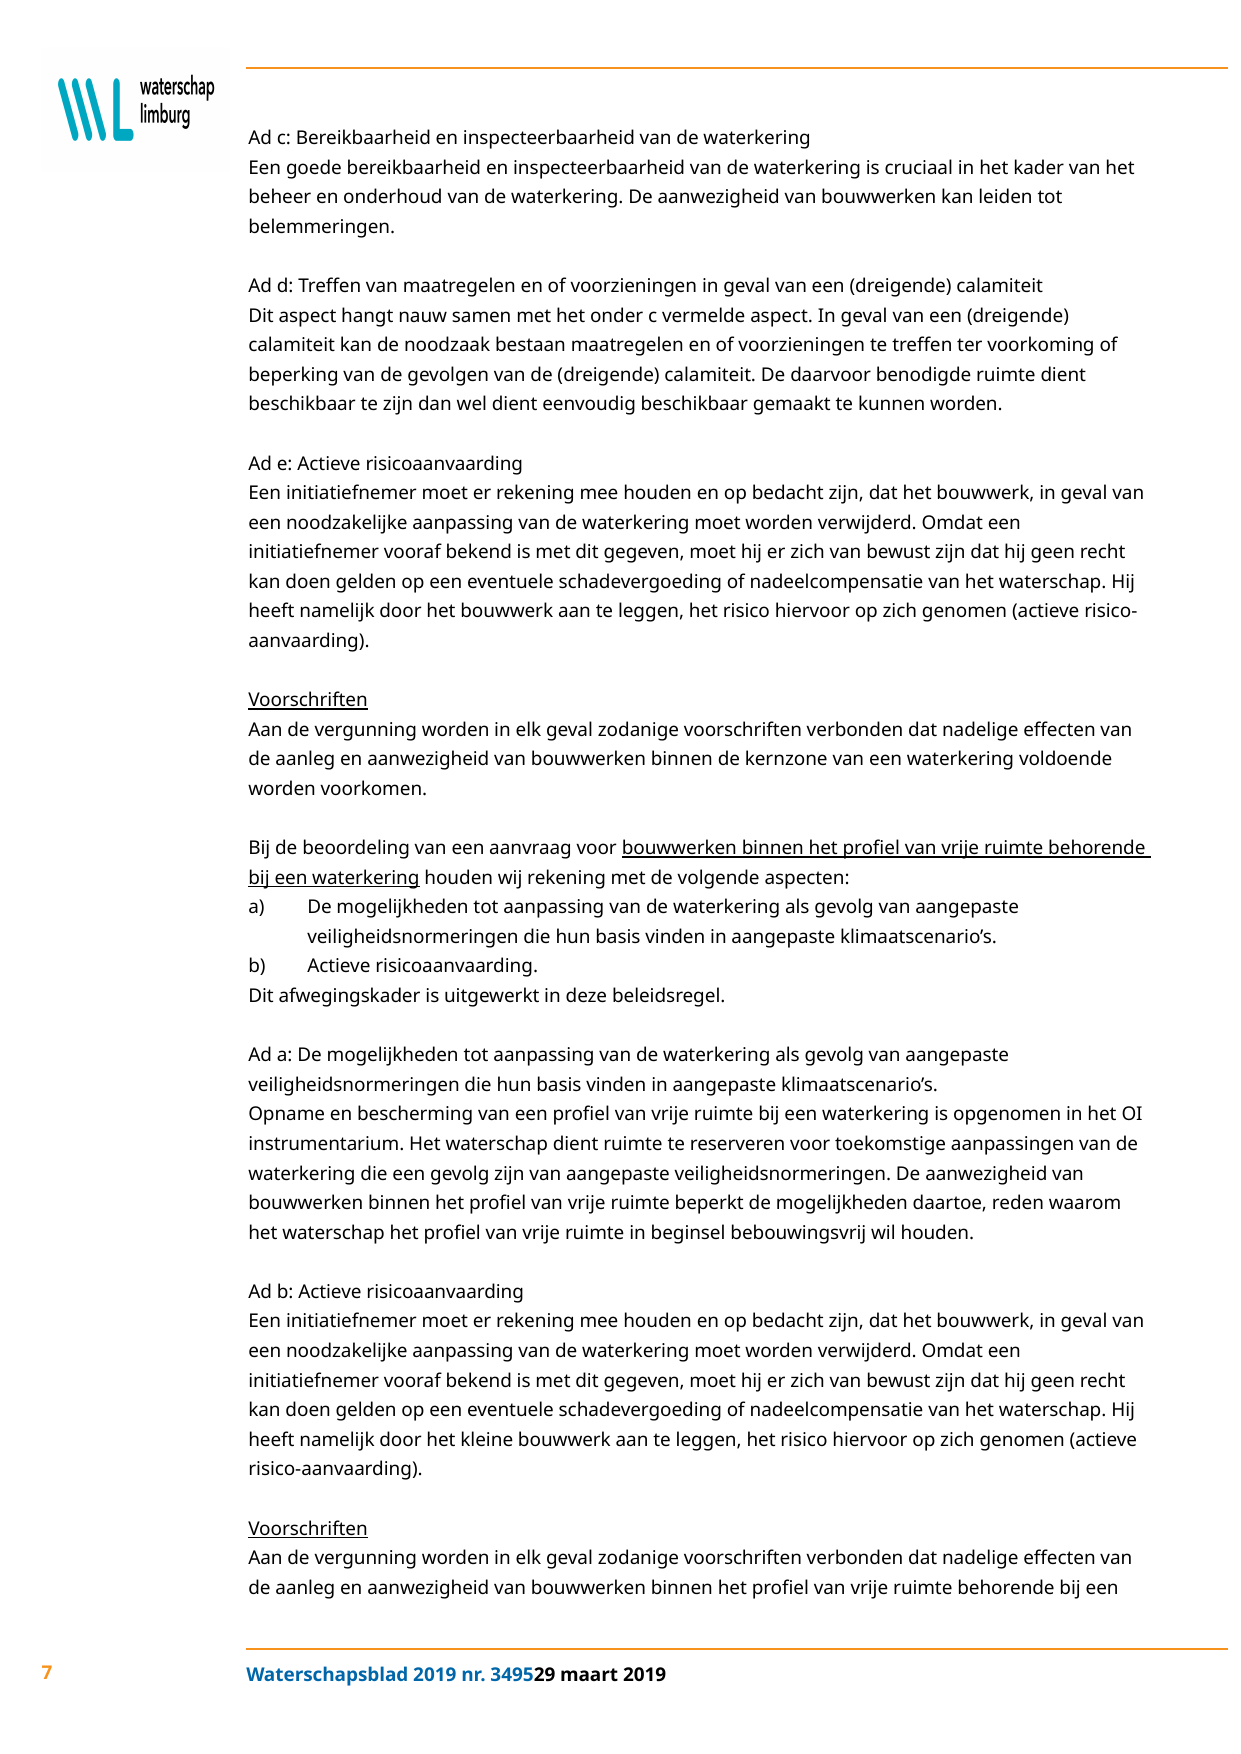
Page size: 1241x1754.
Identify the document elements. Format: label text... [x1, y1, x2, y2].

text Ad b: Actieve risicoaanvaarding [248, 1278, 1152, 1304]
text Dit aspect hangt nauw samen met het onder c vermelde aspect. In geval van een (dreigende) calamiteit kan de noodzaak bestaan maatregelen en of voorzieningen te treffen ter voorkoming of beperking van de gevolgen van de (dreigende) calamiteit. De daarvoor benodigde ruimte dient beschikbaar te zijn dan wel dient eenvoudig beschikbaar gemaakt te kunnen worden. [248, 302, 1152, 416]
text Ad a: De mogelijkheden tot aanpassing van de waterkering als gevolg van aangepaste veiligheidsnormeringen die hun basis vinden in aangepaste klimaatscenario’s. [248, 1041, 1152, 1097]
text Bij de beoordeling van een aanvraag voor bouwwerken binnen het profiel van vrije ruimte behorende bij een waterkering houden wij rekening met de volgende aspecten: [248, 834, 1152, 890]
text Ad c: Bereikbaarheid en inspecteerbaarheid van de waterkering [248, 124, 1152, 150]
text Voorschriften [248, 686, 1152, 712]
list Actieve risicoaanvaarding. [248, 953, 1152, 978]
text Opname en bescherming van een profiel van vrije ruimte bij een waterkering is opgenomen in het OI instrumentarium. Het waterschap dient ruimte te reserveren voor toekomstige aanpassingen van de waterkering die een gevolg zijn van aangepaste veiligheidsnormeringen. De aanwezigheid van bouwwerken binnen het profiel van vrije ruimte beperkt de mogelijkheden daartoe, reden waarom het waterschap het profiel van vrije ruimte in beginsel bebouwingsvrij wil houden. [248, 1101, 1152, 1245]
text Ad d: Treffen van maatregelen en of voorzieningen in geval van een (dreigende) calamiteit [248, 272, 1152, 298]
text Voorschriften [248, 1515, 1152, 1541]
text Ad e: Actieve risicoaanvaarding [248, 450, 1152, 476]
picture [41, 47, 231, 172]
text Een goede bereikbaarheid en inspecteerbaarheid van de waterkering is cruciaal in het kader van het beheer en onderhoud van de waterkering. De aanwezigheid van bouwwerken kan leiden tot belemmeringen. [248, 154, 1152, 239]
text Aan de vergunning worden in elk geval zodanige voorschriften verbonden dat nadelige effecten van de aanleg en aanwezigheid van bouwwerken binnen de kernzone van een waterkering voldoende worden voorkomen. [248, 716, 1152, 801]
text Aan de vergunning worden in elk geval zodanige voorschriften verbonden dat nadelige effecten van de aanleg en aanwezigheid van bouwwerken binnen het profiel van vrije ruimte behorende bij een [248, 1544, 1152, 1600]
text Een initiatiefnemer moet er rekening mee houden en op bedacht zijn, dat het bouwwerk, in geval van een noodzakelijke aanpassing van de waterkering moet worden verwijderd. Omdat een initiatiefnemer vooraf bekend is met dit gegeven, moet hij er zich van bewust zijn dat hij geen recht kan doen gelden op een eventuele schadevergoeding of nadeelcompensatie van het waterschap. Hij heeft namelijk door het bouwwerk aan te leggen, het risico hiervoor op zich genomen (actieve risico-aanvaarding). [248, 479, 1152, 653]
text Een initiatiefnemer moet er rekening mee houden en op bedacht zijn, dat het bouwwerk, in geval van een noodzakelijke aanpassing van de waterkering moet worden verwijderd. Omdat een initiatiefnemer vooraf bekend is met dit gegeven, moet hij er zich van bewust zijn dat hij geen recht kan doen gelden op een eventuele schadevergoeding of nadeelcompensatie van het waterschap. Hij heeft namelijk door het kleine bouwwerk aan te leggen, het risico hiervoor op zich genomen (actieve risico-aanvaarding). [248, 1308, 1152, 1481]
list De mogelijkheden tot aanpassing van de waterkering als gevolg van aangepaste veiligheidsnormeringen die hun basis vinden in aangepaste klimaatscenario’s. [248, 893, 1152, 949]
text Dit afwegingskader is uitgewerkt in deze beleidsregel. [248, 982, 1152, 1008]
